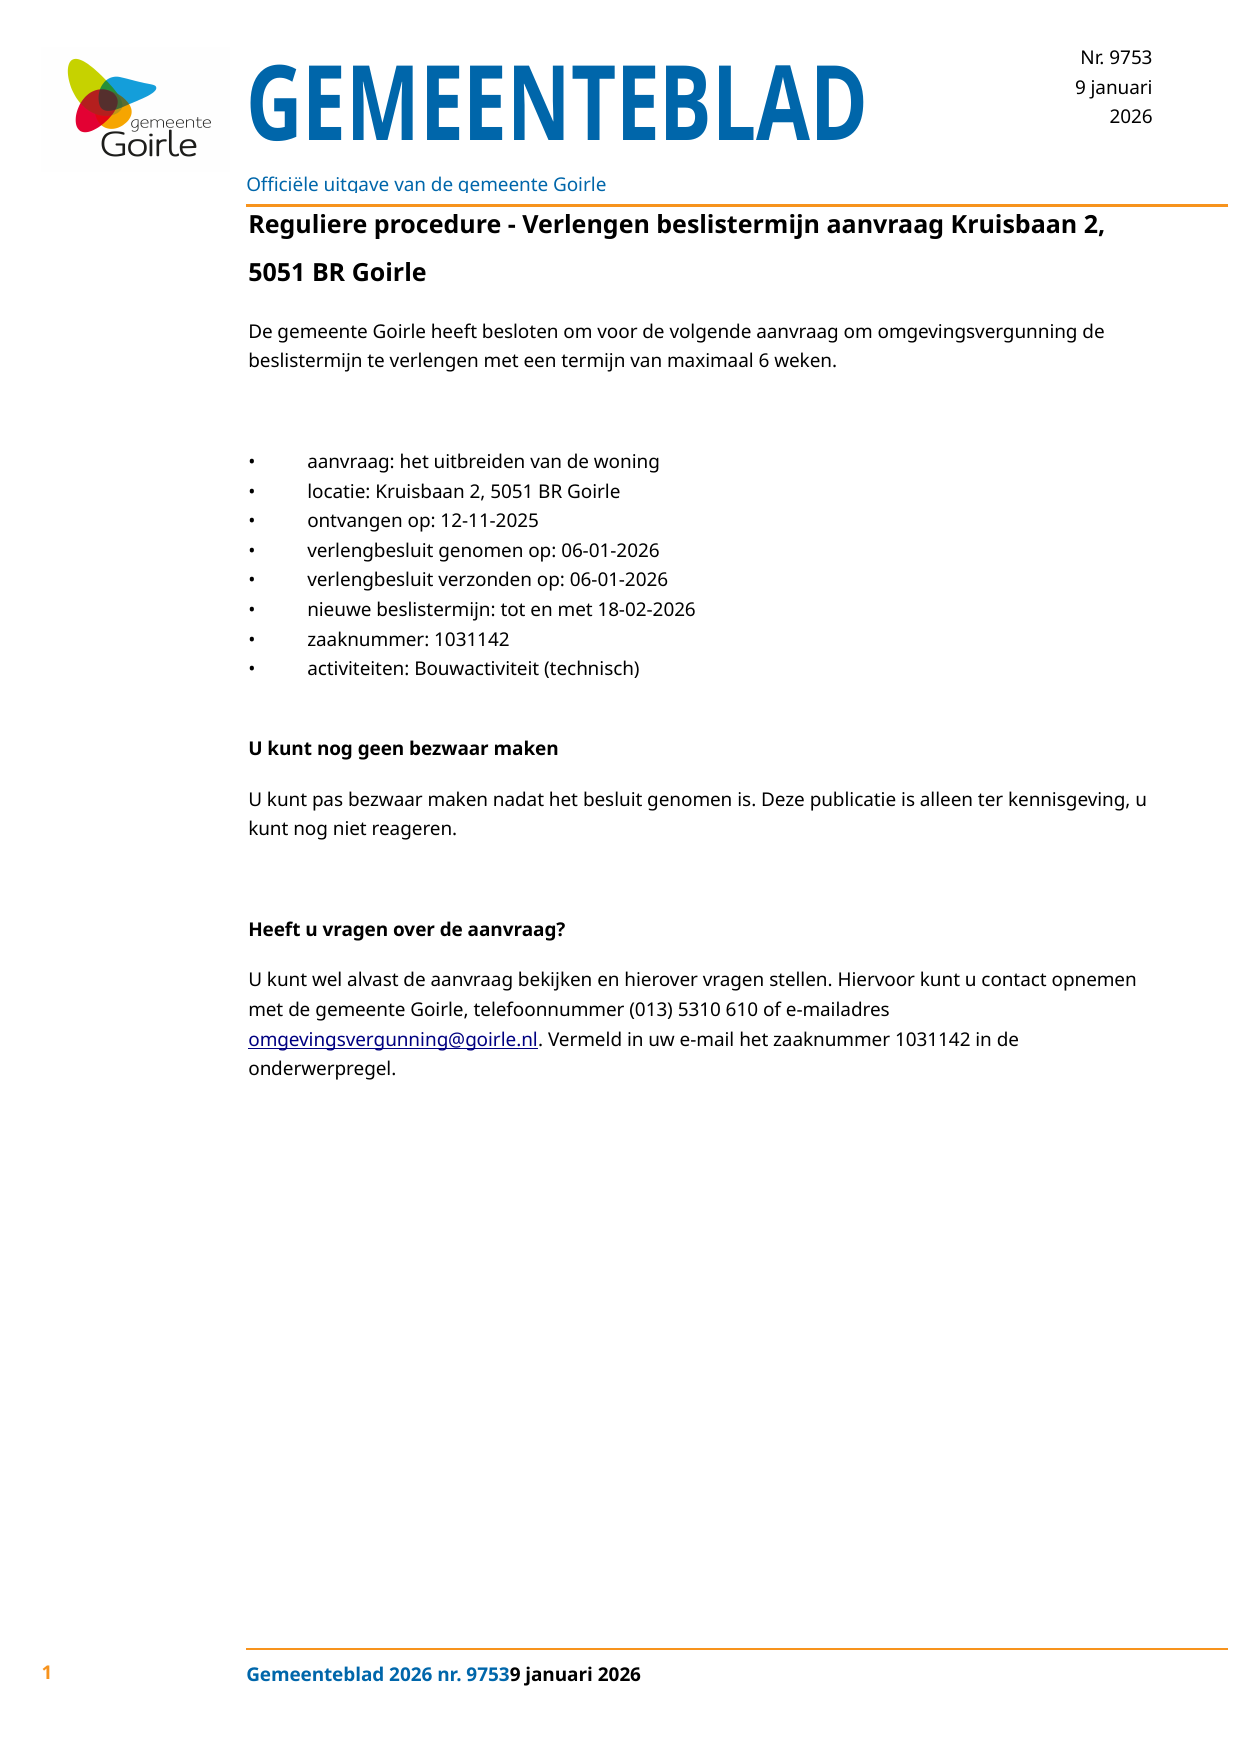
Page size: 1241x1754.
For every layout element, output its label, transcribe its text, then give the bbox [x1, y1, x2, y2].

list locatie: Kruisbaan 2, 5051 BR Goirle [248, 478, 1152, 504]
list nieuwe beslistermijn: tot en met 18-02-2026 [248, 596, 1152, 622]
text U kunt pas bezwaar maken nadat het besluit genomen is. Deze publicatie is alleen ter kennisgeving, u kunt nog niet reageren. [248, 786, 1152, 841]
text U kunt nog geen bezwaar maken [248, 735, 1152, 761]
text U kunt wel alvast de aanvraag bekijken en hierover vragen stellen. Hiervoor kunt u contact opnemen met de gemeente Goirle, telefoonnummer (013) 5310 610 of e-mailadres omgevingsvergunning@goirle.nl. Vermeld in uw e-mail het zaaknummer 1031142 in de onderwerpregel. [248, 967, 1152, 1081]
text De gemeente Goirle heeft besloten om voor de volgende aanvraag om omgevingsvergunning de beslistermijn te verlengen met een termijn van maximaal 6 weken. [248, 318, 1152, 373]
list verlengbesluit verzonden op: 06-01-2026 [248, 567, 1152, 592]
picture [41, 47, 231, 172]
list verlengbesluit genomen op: 06-01-2026 [248, 537, 1152, 563]
list activiteiten: Bouwactiviteit (technisch) [248, 655, 1152, 681]
list zaaknummer: 1031142 [248, 626, 1152, 652]
list aanvraag: het uitbreiden van de woning [248, 448, 1152, 474]
text Reguliere procedure - Verlengen beslistermijn aanvraag Kruisbaan 2, 5051 BR Goirle [248, 207, 1152, 288]
list ontvangen op: 12-11-2025 [248, 507, 1152, 533]
text Heeft u vragen over de aanvraag? [248, 916, 1152, 942]
